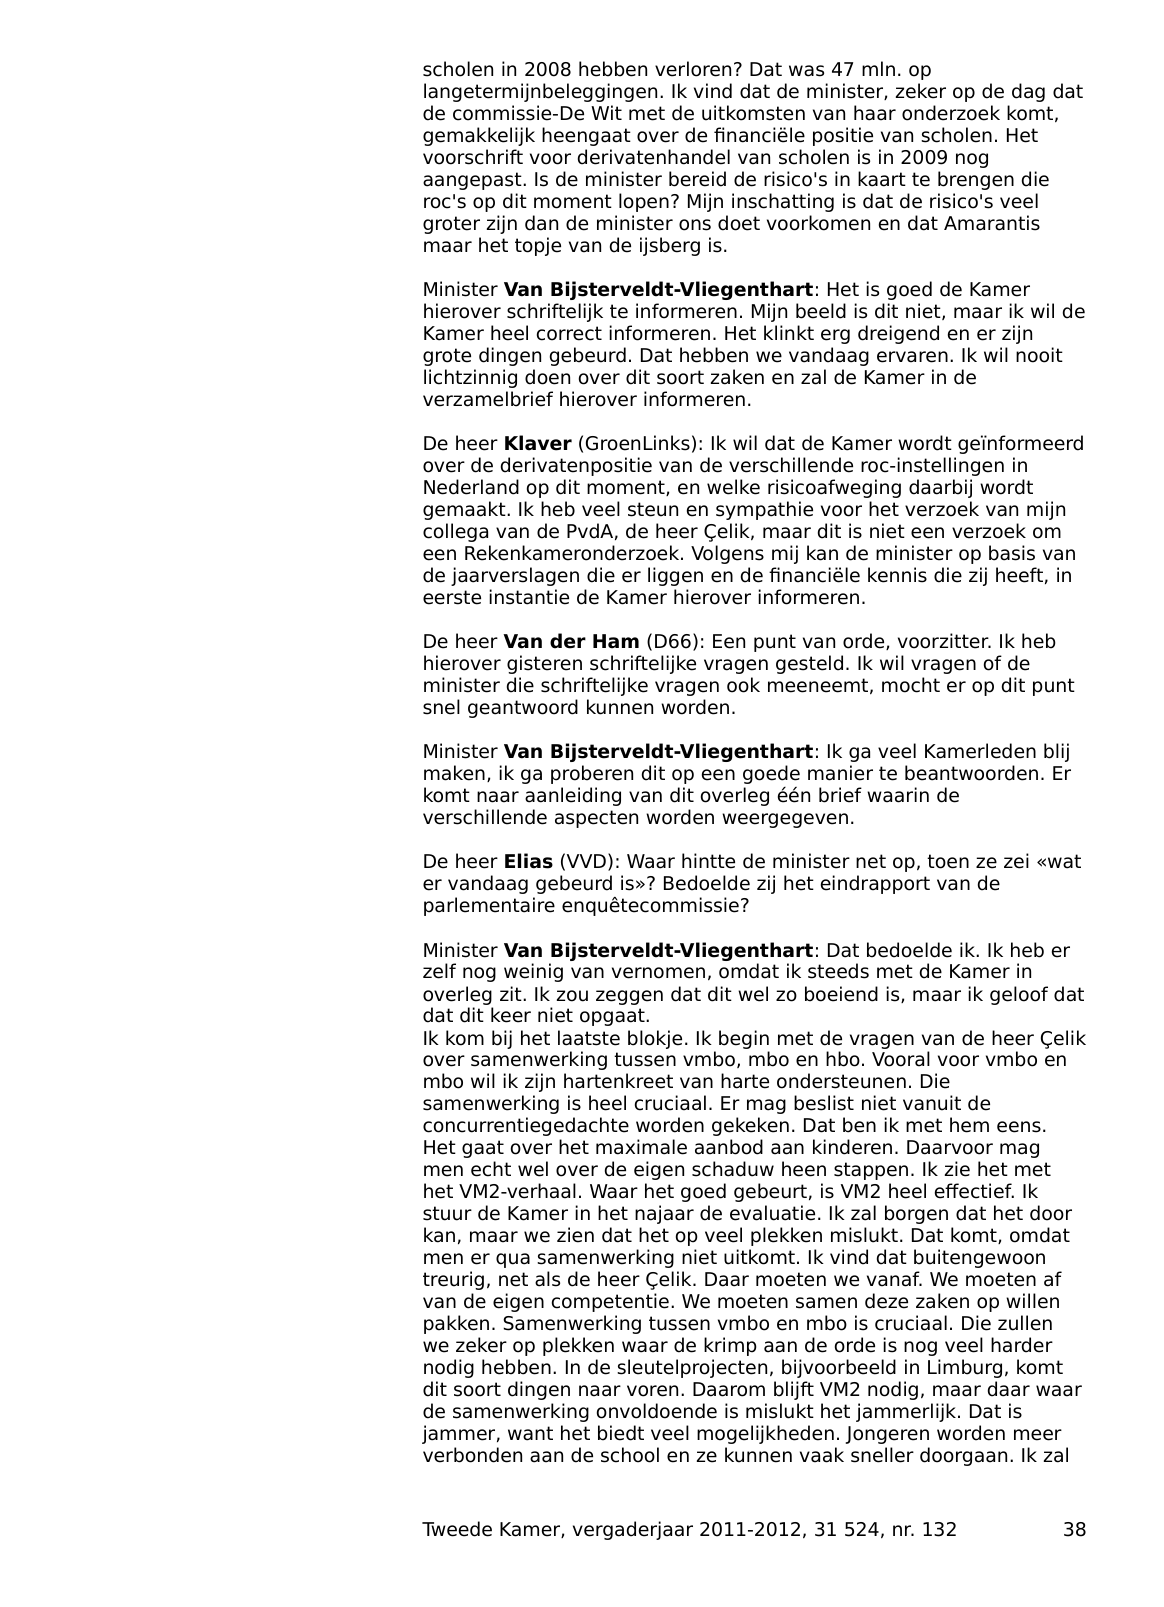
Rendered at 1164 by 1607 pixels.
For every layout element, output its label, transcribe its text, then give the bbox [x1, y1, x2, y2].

text De heer Elias (VVD): Waar hintte de minister net op, toen ze zei «wat er vandaag gebeurd is»? Bedoelde zij het eindrapport van de parlementaire enquêtecommissie? [422, 851, 1087, 917]
text scholen in 2008 hebben verloren? Dat was 47 mln. op langetermijnbeleggingen. Ik vind dat de minister, zeker op de dag dat de commissie-De Wit met de uitkomsten van haar onderzoek komt, gemakkelijk heengaat over de financiële positie van scholen. Het voorschrift voor derivatenhandel van scholen is in 2009 nog aangepast. Is de minister bereid de risico's in kaart te brengen die roc's op dit moment lopen? Mijn inschatting is dat de risico's veel groter zijn dan de minister ons doet voorkomen en dat Amarantis maar het topje van de ijsberg is. [422, 59, 1087, 257]
text Ik kom bij het laatste blokje. Ik begin met de vragen van de heer Çelik over samenwerking tussen vmbo, mbo en hbo. Vooral voor vmbo en mbo wil ik zijn hartenkreet van harte ondersteunen. Die samenwerking is heel cruciaal. Er mag beslist niet vanuit de concurrentiegedachte worden gekeken. Dat ben ik met hem eens. Het gaat over het maximale aanbod aan kinderen. Daarvoor mag men echt wel over de eigen schaduw heen stappen. Ik zie het met het VM2-verhaal. Waar het goed gebeurt, is VM2 heel effectief. Ik stuur de Kamer in het najaar de evaluatie. Ik zal borgen dat het door kan, maar we zien dat het op veel plekken mislukt. Dat komt, omdat men er qua samenwerking niet uitkomt. Ik vind dat buitengewoon treurig, net als de heer Çelik. Daar moeten we vanaf. We moeten af van de eigen competentie. We moeten samen deze zaken op willen pakken. Samenwerking tussen vmbo en mbo is cruciaal. Die zullen we zeker op plekken waar de krimp aan de orde is nog veel harder nodig hebben. In de sleutelprojecten, bijvoorbeeld in Limburg, komt dit soort dingen naar voren. Daarom blijft VM2 nodig, maar daar waar de samenwerking onvoldoende is mislukt het jammerlijk. Dat is jammer, want het biedt veel mogelijkheden. Jongeren worden meer verbonden aan de school en ze kunnen vaak sneller doorgaan. Ik zal [422, 1027, 1087, 1467]
text Minister Van Bijsterveldt-Vliegenthart: Ik ga veel Kamerleden blij maken, ik ga proberen dit op een goede manier te beantwoorden. Er komt naar aanleiding van dit overleg één brief waarin de verschillende aspecten worden weergegeven. [422, 741, 1087, 829]
text Minister Van Bijsterveldt-Vliegenthart: Het is goed de Kamer hierover schriftelijk te informeren. Mijn beeld is dit niet, maar ik wil de Kamer heel correct informeren. Het klinkt erg dreigend en er zijn grote dingen gebeurd. Dat hebben we vandaag ervaren. Ik wil nooit lichtzinnig doen over dit soort zaken en zal de Kamer in de verzamelbrief hierover informeren. [422, 279, 1087, 411]
text Minister Van Bijsterveldt-Vliegenthart: Dat bedoelde ik. Ik heb er zelf nog weinig van vernomen, omdat ik steeds met de Kamer in overleg zit. Ik zou zeggen dat dit wel zo boeiend is, maar ik geloof dat dat dit keer niet opgaat. [422, 939, 1087, 1027]
text De heer Klaver (GroenLinks): Ik wil dat de Kamer wordt geïnformeerd over de derivatenpositie van de verschillende roc-instellingen in Nederland op dit moment, en welke risicoafweging daarbij wordt gemaakt. Ik heb veel steun en sympathie voor het verzoek van mijn collega van de PvdA, de heer Çelik, maar dit is niet een verzoek om een Rekenkameronderzoek. Volgens mij kan de minister op basis van de jaarverslagen die er liggen en de financiële kennis die zij heeft, in eerste instantie de Kamer hierover informeren. [422, 433, 1087, 609]
text De heer Van der Ham (D66): Een punt van orde, voorzitter. Ik heb hierover gisteren schriftelijke vragen gesteld. Ik wil vragen of de minister die schriftelijke vragen ook meeneemt, mocht er op dit punt snel geantwoord kunnen worden. [422, 631, 1087, 719]
